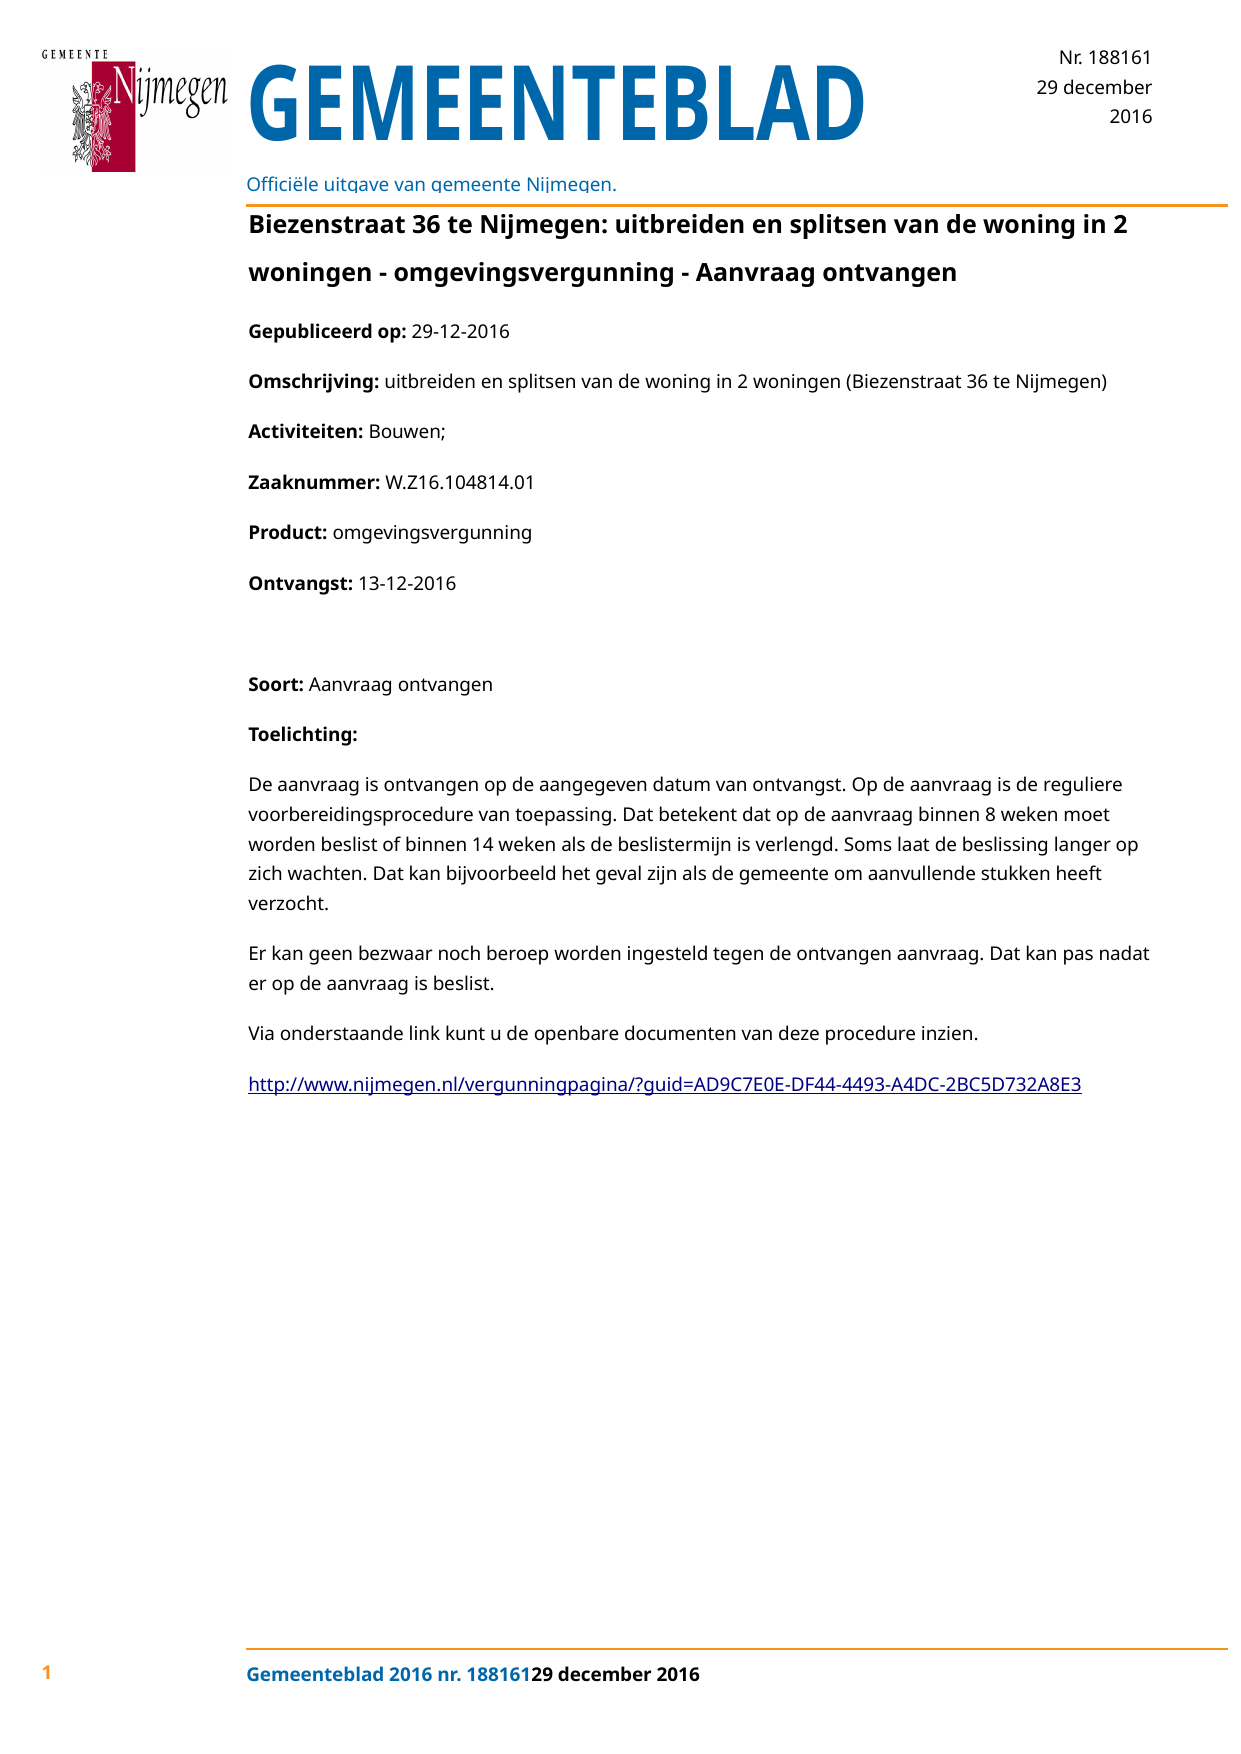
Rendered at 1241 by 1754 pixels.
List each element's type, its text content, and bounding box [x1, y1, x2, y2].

text Omschrijving: uitbreiden en splitsen van de woning in 2 woningen (Biezenstraat 36 te Nijmegen) [248, 368, 1152, 394]
text Soort: Aanvraag ontvangen [248, 671, 1152, 697]
text Zaaknummer: W.Z16.104814.01 [248, 469, 1152, 495]
text Activiteiten: Bouwen; [248, 419, 1152, 444]
text Via onderstaande link kunt u de openbare documenten van deze procedure inzien. [248, 1020, 1152, 1046]
text Biezenstraat 36 te Nijmegen: uitbreiden en splitsen van de woning in 2 woningen - omgevingsvergunning - Aanvraag ontvangen [248, 207, 1152, 288]
text Gepubliceerd op: 29-12-2016 [248, 318, 1152, 344]
picture [41, 47, 231, 172]
text Ontvangst: 13-12-2016 [248, 570, 1152, 596]
text De aanvraag is ontvangen op de aangegeven datum van ontvangst. Op de aanvraag is de reguliere voorbereidingsprocedure van toepassing. Dat betekent dat op de aanvraag binnen 8 weken moet worden beslist of binnen 14 weken als de beslistermijn is verlengd. Soms laat de beslissing langer op zich wachten. Dat kan bijvoorbeeld het geval zijn als de gemeente om aanvullende stukken heeft verzocht. [248, 772, 1152, 916]
text Product: omgevingsvergunning [248, 519, 1152, 545]
text http://www.nijmegen.nl/vergunningpagina/?guid=AD9C7E0E-DF44-4493-A4DC-2BC5D732A8E3 [248, 1071, 1152, 1097]
text Er kan geen bezwaar noch beroep worden ingesteld tegen de ontvangen aanvraag. Dat kan pas nadat er op de aanvraag is beslist. [248, 940, 1152, 996]
text Toelichting: [248, 721, 1152, 747]
